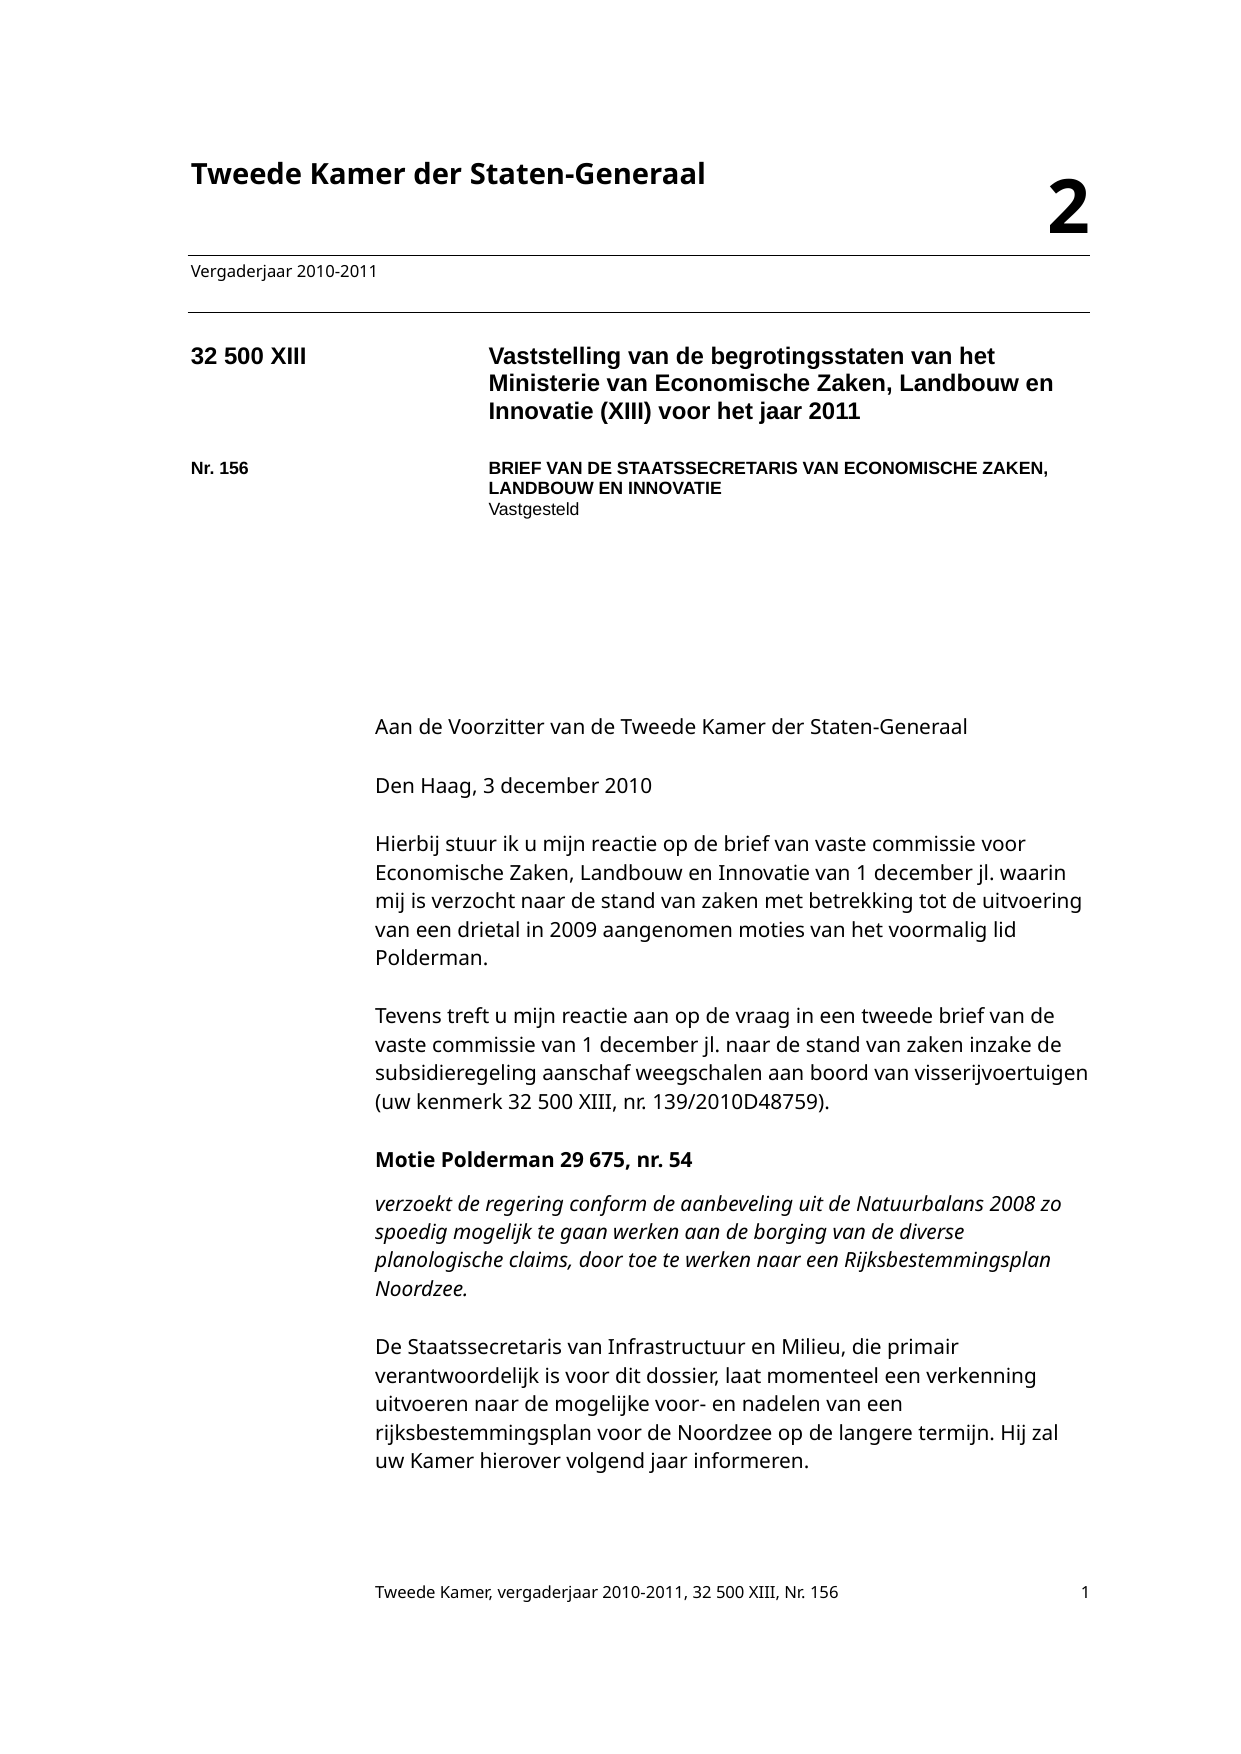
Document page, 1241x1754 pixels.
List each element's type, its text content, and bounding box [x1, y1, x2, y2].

text Hierbij stuur ik u mijn reactie op de brief van vaste commissie voor Economische Zaken, Landbouw en Innovatie van 1 december jl. waarin mij is verzocht naar de stand van zaken met betrekking tot de uitvoering van een drietal in 2009 aangenomen moties van het voormalig lid Polderman. [375, 829, 1090, 972]
text Tevens treft u mijn reactie aan op de vraag in een tweede brief van de vaste commissie van 1 december jl. naar de stand van zaken inzake de subsidieregeling aanschaf weegschalen aan boord van visserijvoertuigen (uw kenmerk 32 500 XIII, nr. 139/2010D48759). [375, 1002, 1090, 1115]
table_cell [188, 313, 485, 339]
text verzoekt de regering conform de aanbeveling uit de Natuurbalans 2008 zo spoedig mogelijk te gaan werken aan de borging van de diverse planologische claims, door toe te werken naar een Rijksbestemmingsplan Noordzee. [375, 1189, 1090, 1302]
table_cell BRIEF VAN DE STAATSSECRETARIS VAN ECONOMISCHE ZAKEN, LANDBOUW EN INNOVATIE Vastgesteld [485, 455, 1090, 594]
text Motie Polderman 29 675, nr. 54 [375, 1145, 1090, 1174]
text De Staatssecretaris van Infrastructuur en Milieu, die primair verantwoordelijk is voor dit dossier, laat momenteel een verkenning uitvoeren naar de mogelijke voor- en nadelen van een rijksbestemmingsplan voor de Noordzee op de langere termijn. Hij zal uw Kamer hierover volgend jaar informeren. [375, 1332, 1090, 1475]
text Den Haag, 3 december 2010 [375, 771, 1090, 799]
table_cell Vaststelling van de begrotingsstaten van het Ministerie van Economische Zaken, Landbouw en Innovatie (XIII) voor het jaar 2011 [485, 339, 1090, 454]
table_cell Nr. 156 [188, 455, 485, 594]
table_cell 32 500 XIII [188, 339, 485, 454]
table_cell [485, 256, 1090, 312]
table_cell [485, 313, 1090, 339]
table_cell Vergaderjaar 2010-2011 [188, 256, 485, 312]
text Aan de Voorzitter van de Tweede Kamer der Staten-Generaal [375, 712, 1090, 741]
table_header 2 [910, 150, 1090, 255]
table_header Tweede Kamer der Staten-Generaal [188, 150, 909, 255]
